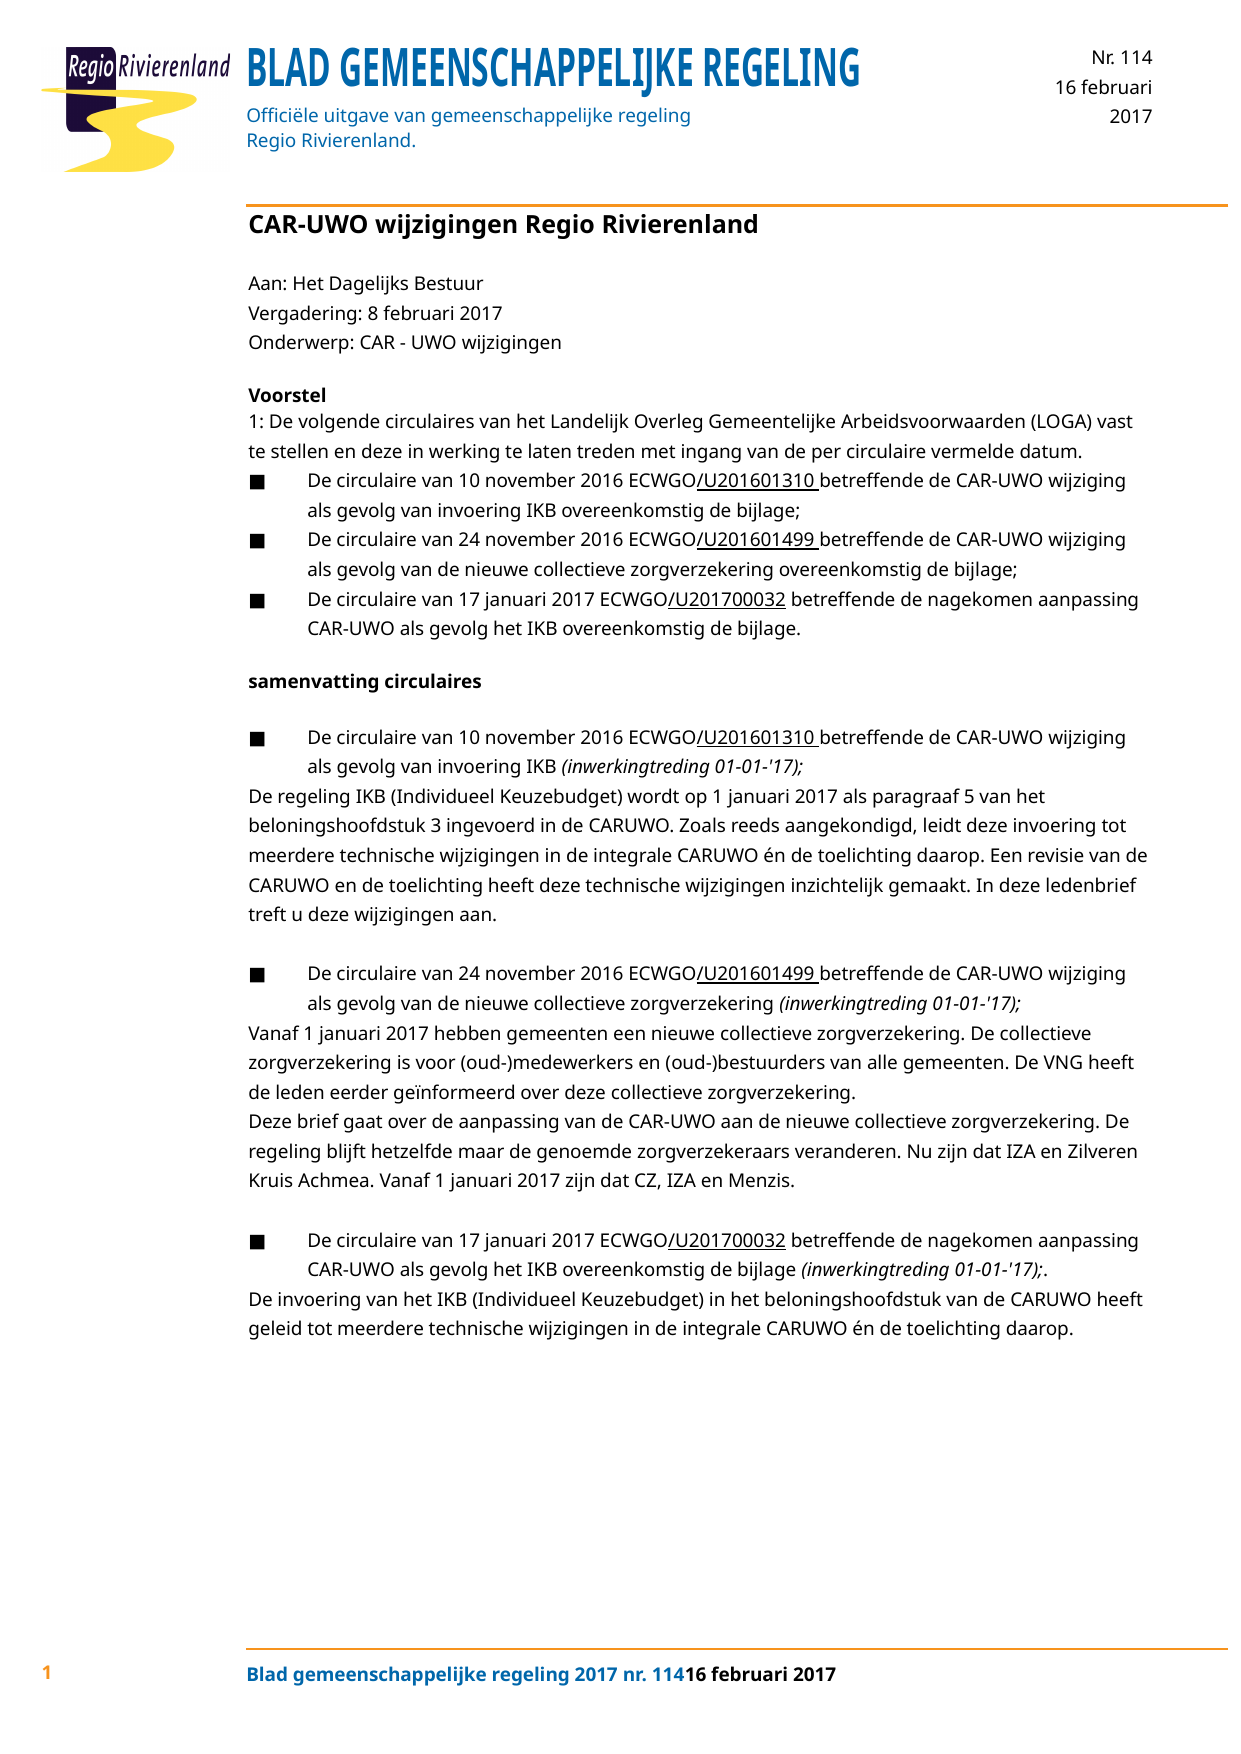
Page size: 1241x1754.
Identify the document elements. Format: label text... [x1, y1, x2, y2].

text De regeling IKB (Individueel Keuzebudget) wordt op 1 januari 2017 als paragraaf 5 van het beloningshoofdstuk 3 ingevoerd in de CARUWO. Zoals reeds aangekondigd, leidt deze invoering tot meerdere technische wijzigingen in de integrale CARUWO én de toelichting daarop. Een revisie van de CARUWO en de toelichting heeft deze technische wijzigingen inzichtelijk gemaakt. In deze ledenbrief treft u deze wijzigingen aan. [248, 783, 1152, 927]
list De circulaire van 10 november 2016 ECWGO/U201601310 betreffende de CAR-UWO wijziging als gevolg van invoering IKB (inwerkingtreding 01-01-'17); [248, 724, 1152, 779]
list De circulaire van 24 november 2016 ECWGO/U201601499 betreffende de CAR-UWO wijziging als gevolg van de nieuwe collectieve zorgverzekering (inwerkingtreding 01-01-'17); [248, 961, 1152, 1016]
text 1: De volgende circulaires van het Landelijk Overleg Gemeentelijke Arbeidsvoorwaarden (LOGA) vast te stellen en deze in werking te laten treden met ingang van de per circulaire vermelde datum. [248, 408, 1152, 464]
text Vergadering: 8 februari 2017 [248, 300, 1152, 326]
list De circulaire van 10 november 2016 ECWGO/U201601310 betreffende de CAR-UWO wijziging als gevolg van invoering IKB overeenkomstig de bijlage; [248, 467, 1152, 523]
text samenvatting circulaires [248, 666, 1152, 694]
list De circulaire van 17 januari 2017 ECWGO/U201700032 betreffende de nagekomen aanpassing CAR-UWO als gevolg het IKB overeenkomstig de bijlage. [248, 586, 1152, 641]
text Aan: Het Dagelijks Bestuur [248, 270, 1152, 296]
text Vanaf 1 januari 2017 hebben gemeenten een nieuwe collectieve zorgverzekering. De collectieve zorgverzekering is voor (oud-)medewerkers en (oud-)bestuurders van alle gemeenten. De VNG heeft de leden eerder geïnformeerd over deze collectieve zorgverzekering. [248, 1020, 1152, 1104]
text Onderwerp: CAR - UWO wijzigingen [248, 329, 1152, 355]
text CAR-UWO wijzigingen Regio Rivierenland [248, 207, 1152, 241]
list De circulaire van 17 januari 2017 ECWGO/U201700032 betreffende de nagekomen aanpassing CAR-UWO als gevolg het IKB overeenkomstig de bijlage (inwerkingtreding 01-01-'17);. [248, 1227, 1152, 1282]
text Deze brief gaat over de aanpassing van de CAR-UWO aan de nieuwe collectieve zorgverzekering. De regeling blijft hetzelfde maar de genoemde zorgverzekeraars veranderen. Nu zijn dat IZA en Zilveren Kruis Achmea. Vanaf 1 januari 2017 zijn dat CZ, IZA en Menzis. [248, 1108, 1152, 1193]
text De invoering van het IKB (Individueel Keuzebudget) in het beloningshoofdstuk van de CARUWO heeft geleid tot meerdere technische wijzigingen in de integrale CARUWO én de toelichting daarop. [248, 1286, 1152, 1341]
text Voorstel [248, 380, 1152, 408]
picture [41, 47, 231, 172]
list De circulaire van 24 november 2016 ECWGO/U201601499 betreffende de CAR-UWO wijziging als gevolg van de nieuwe collectieve zorgverzekering overeenkomstig de bijlage; [248, 527, 1152, 582]
